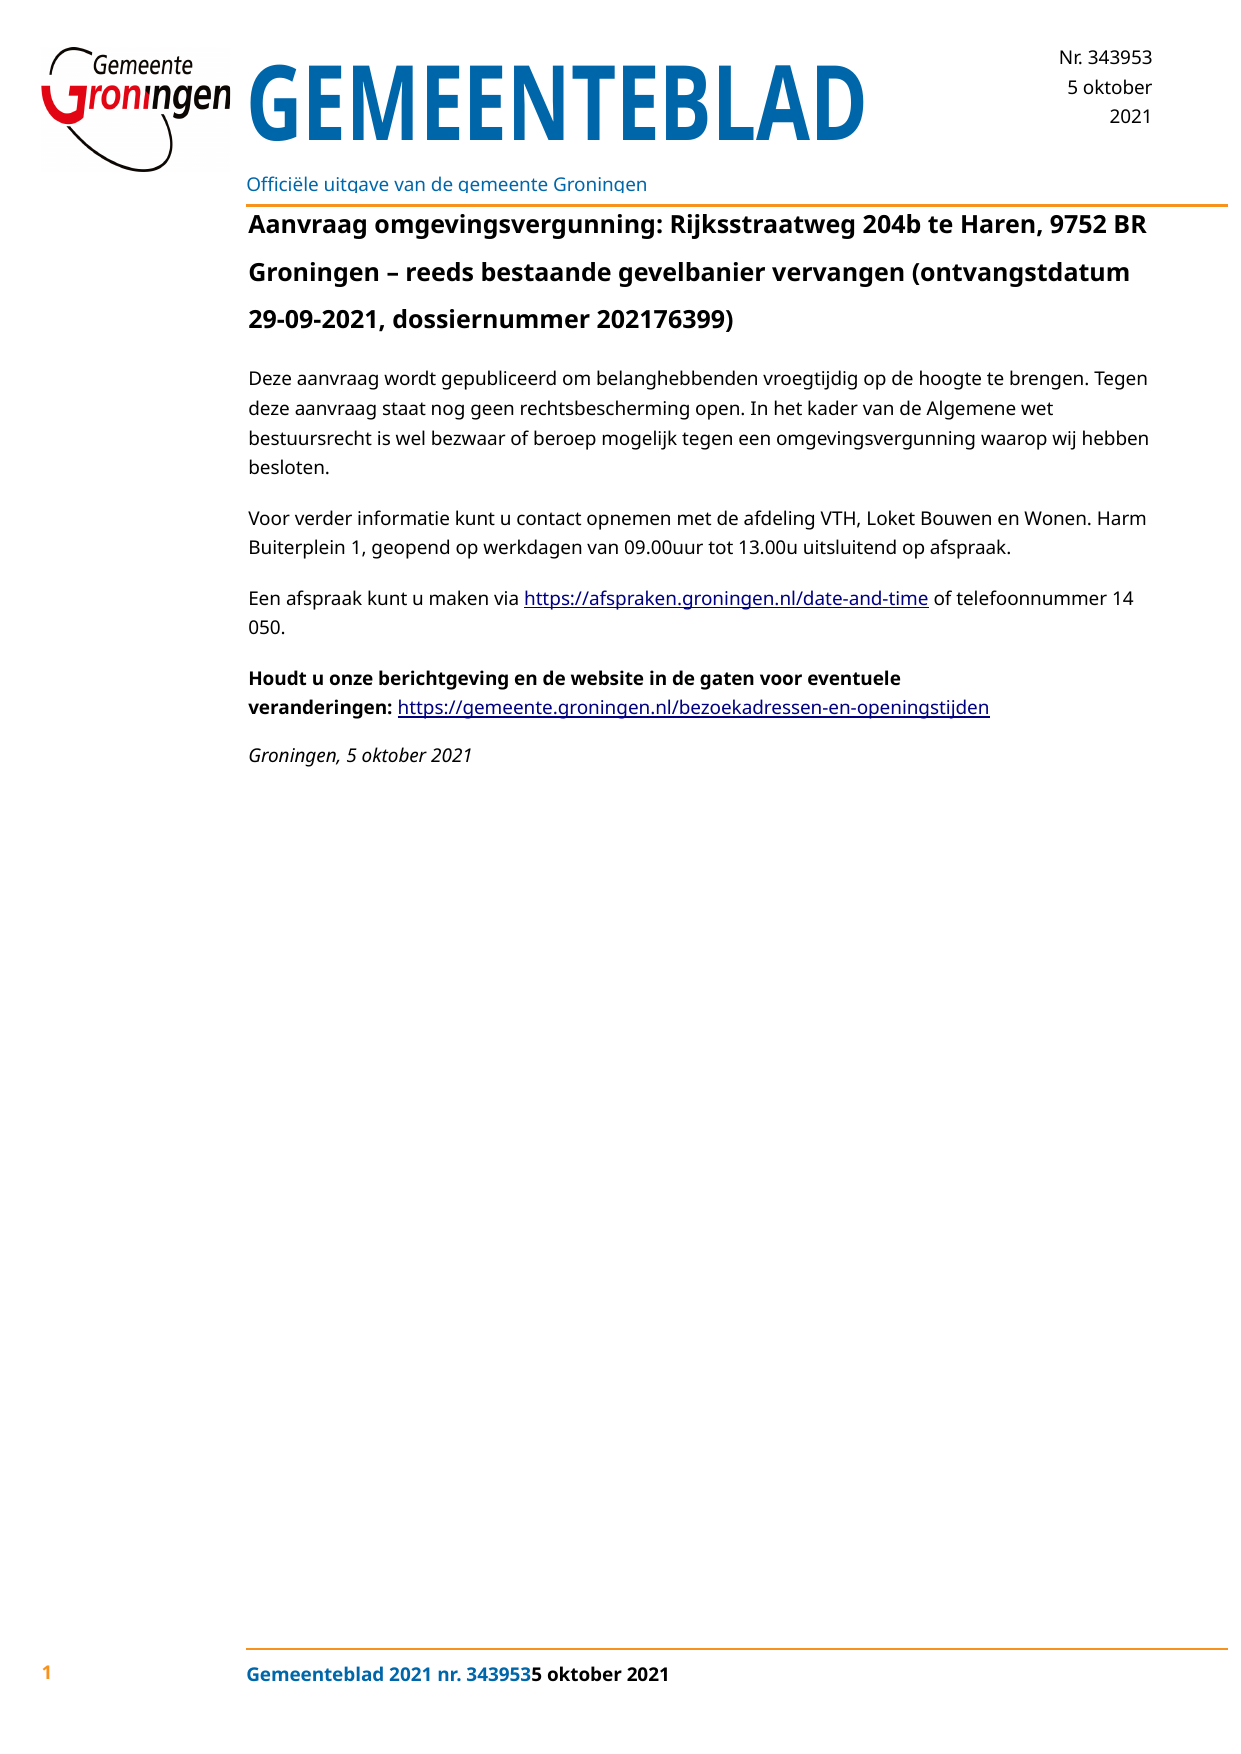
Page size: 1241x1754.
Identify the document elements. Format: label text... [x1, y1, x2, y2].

picture [41, 47, 231, 172]
text Deze aanvraag wordt gepubliceerd om belanghebbenden vroegtijdig op de hoogte te brengen. Tegen deze aanvraag staat nog geen rechtsbescherming open. In het kader van de Algemene wet bestuursrecht is wel bezwaar of beroep mogelijk tegen een omgevingsvergunning waarop wij hebben besloten. [248, 366, 1152, 480]
text Groningen, 5 oktober 2021 [248, 742, 1152, 768]
text Een afspraak kunt u maken via https://afspraken.groningen.nl/date-and-time of telefoonnummer 14 050. [248, 585, 1152, 640]
text Houdt u onze berichtgeving en de website in de gaten voor eventuele veranderingen: https://gemeente.groningen.nl/bezoekadressen-en-openingstijden [248, 665, 1152, 720]
text Voor verder informatie kunt u contact opnemen met de afdeling VTH, Loket Bouwen en Wonen. Harm Buiterplein 1, geopend op werkdagen van 09.00uur tot 13.00u uitsluitend op afspraak. [248, 505, 1152, 560]
text Aanvraag omgevingsvergunning: Rijksstraatweg 204b te Haren, 9752 BR Groningen – reeds bestaande gevelbanier vervangen (ontvangstdatum 29-09-2021, dossiernummer 202176399) [248, 207, 1152, 336]
